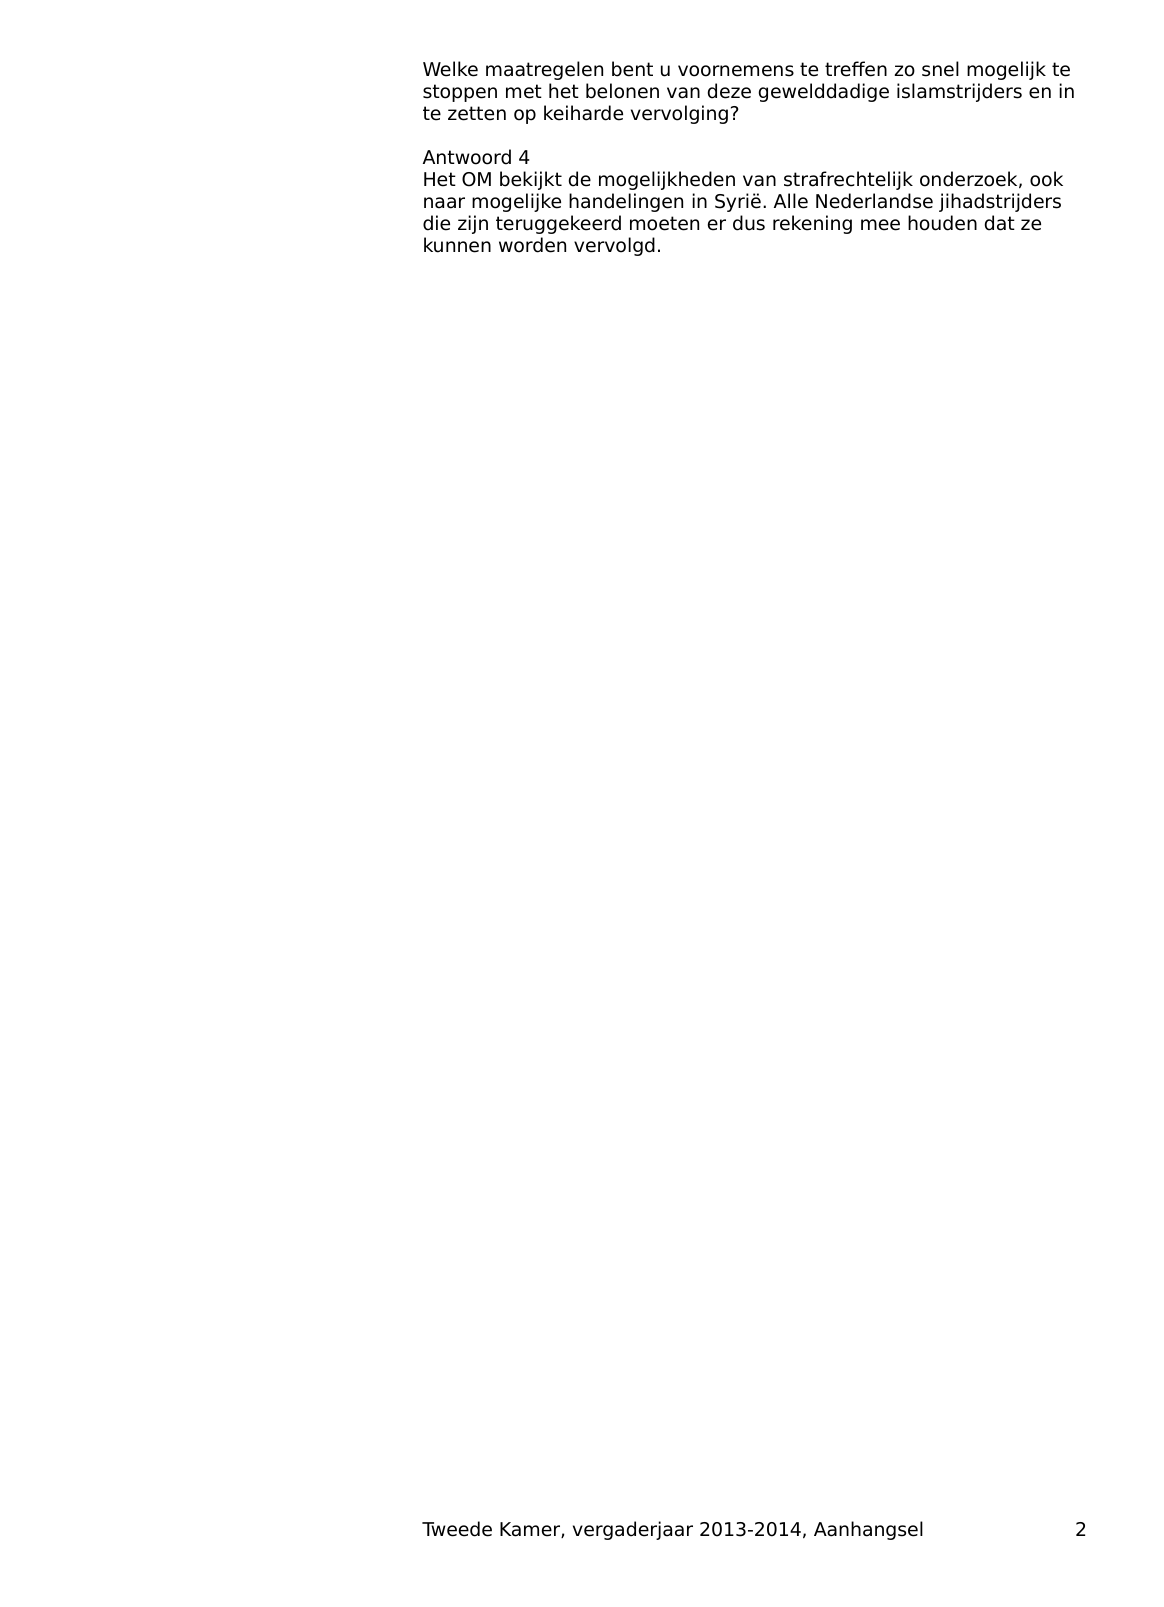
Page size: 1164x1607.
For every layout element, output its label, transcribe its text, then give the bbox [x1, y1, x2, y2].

text Antwoord 4 [422, 147, 1087, 169]
text Welke maatregelen bent u voornemens te treffen zo snel mogelijk te stoppen met het belonen van deze gewelddadige islamstrijders en in te zetten op keiharde vervolging? [422, 59, 1087, 125]
text Het OM bekijkt de mogelijkheden van strafrechtelijk onderzoek, ook naar mogelijke handelingen in Syrië. Alle Nederlandse jihadstrijders die zijn teruggekeerd moeten er dus rekening mee houden dat ze kunnen worden vervolgd. [422, 169, 1087, 257]
